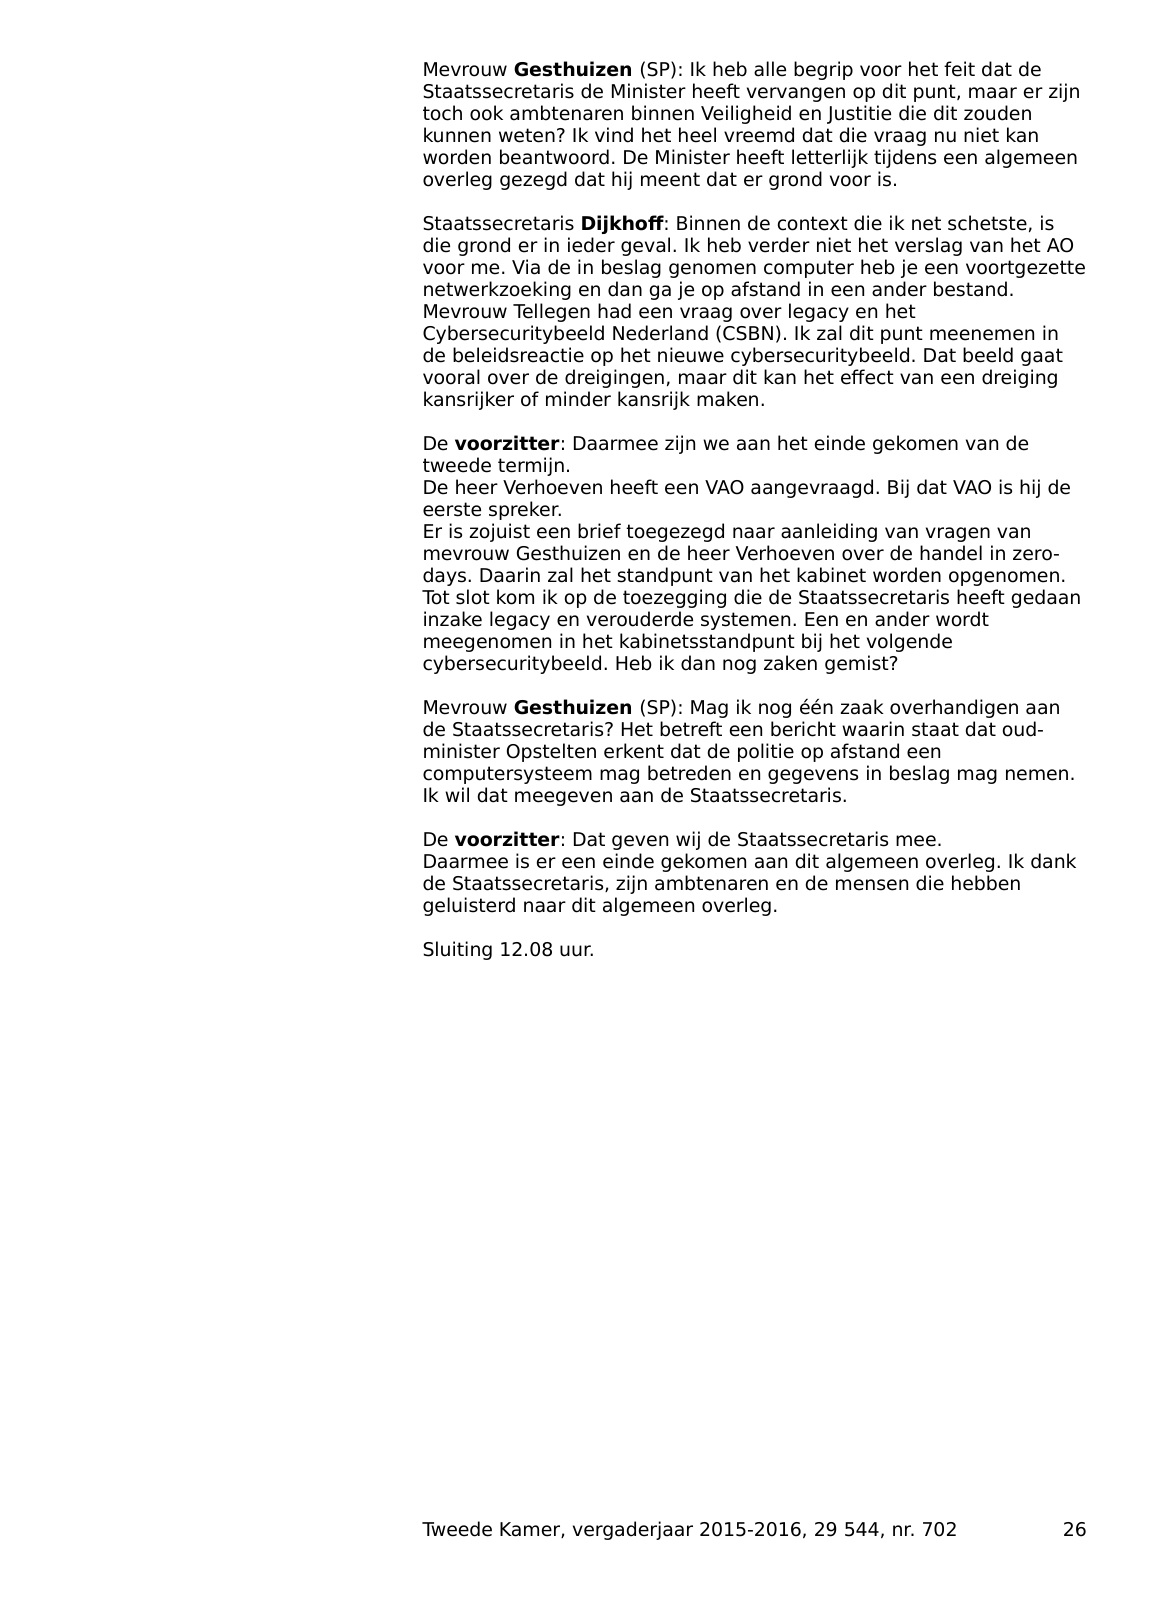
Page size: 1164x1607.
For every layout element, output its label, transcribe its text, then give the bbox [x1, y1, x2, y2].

text Mevrouw Gesthuizen (SP): Mag ik nog één zaak overhandigen aan de Staatssecretaris? Het betreft een bericht waarin staat dat oud-minister Opstelten erkent dat de politie op afstand een computersysteem mag betreden en gegevens in beslag mag nemen. Ik wil dat meegeven aan de Staatssecretaris. [422, 697, 1087, 807]
text De voorzitter: Daarmee zijn we aan het einde gekomen van de tweede termijn. [422, 433, 1087, 477]
text Daarmee is er een einde gekomen aan dit algemeen overleg. Ik dank de Staatssecretaris, zijn ambtenaren en de mensen die hebben geluisterd naar dit algemeen overleg. [422, 851, 1087, 917]
text Staatssecretaris Dijkhoff: Binnen de context die ik net schetste, is die grond er in ieder geval. Ik heb verder niet het verslag van het AO voor me. Via de in beslag genomen computer heb je een voortgezette netwerkzoeking en dan ga je op afstand in een ander bestand. [422, 213, 1087, 301]
text De heer Verhoeven heeft een VAO aangevraagd. Bij dat VAO is hij de eerste spreker. [422, 477, 1087, 521]
text De voorzitter: Dat geven wij de Staatssecretaris mee. [422, 829, 1087, 851]
text Sluiting 12.08 uur. [422, 939, 1087, 961]
text Tot slot kom ik op de toezegging die de Staatssecretaris heeft gedaan inzake legacy en verouderde systemen. Een en ander wordt meegenomen in het kabinetsstandpunt bij het volgende cybersecuritybeeld. Heb ik dan nog zaken gemist? [422, 587, 1087, 675]
text Er is zojuist een brief toegezegd naar aanleiding van vragen van mevrouw Gesthuizen en de heer Verhoeven over de handel in zero-days. Daarin zal het standpunt van het kabinet worden opgenomen. [422, 521, 1087, 587]
text Mevrouw Gesthuizen (SP): Ik heb alle begrip voor het feit dat de Staatssecretaris de Minister heeft vervangen op dit punt, maar er zijn toch ook ambtenaren binnen Veiligheid en Justitie die dit zouden kunnen weten? Ik vind het heel vreemd dat die vraag nu niet kan worden beantwoord. De Minister heeft letterlijk tijdens een algemeen overleg gezegd dat hij meent dat er grond voor is. [422, 59, 1087, 191]
text Mevrouw Tellegen had een vraag over legacy en het Cybersecuritybeeld Nederland (CSBN). Ik zal dit punt meenemen in de beleidsreactie op het nieuwe cybersecuritybeeld. Dat beeld gaat vooral over de dreigingen, maar dit kan het effect van een dreiging kansrijker of minder kansrijk maken. [422, 301, 1087, 411]
